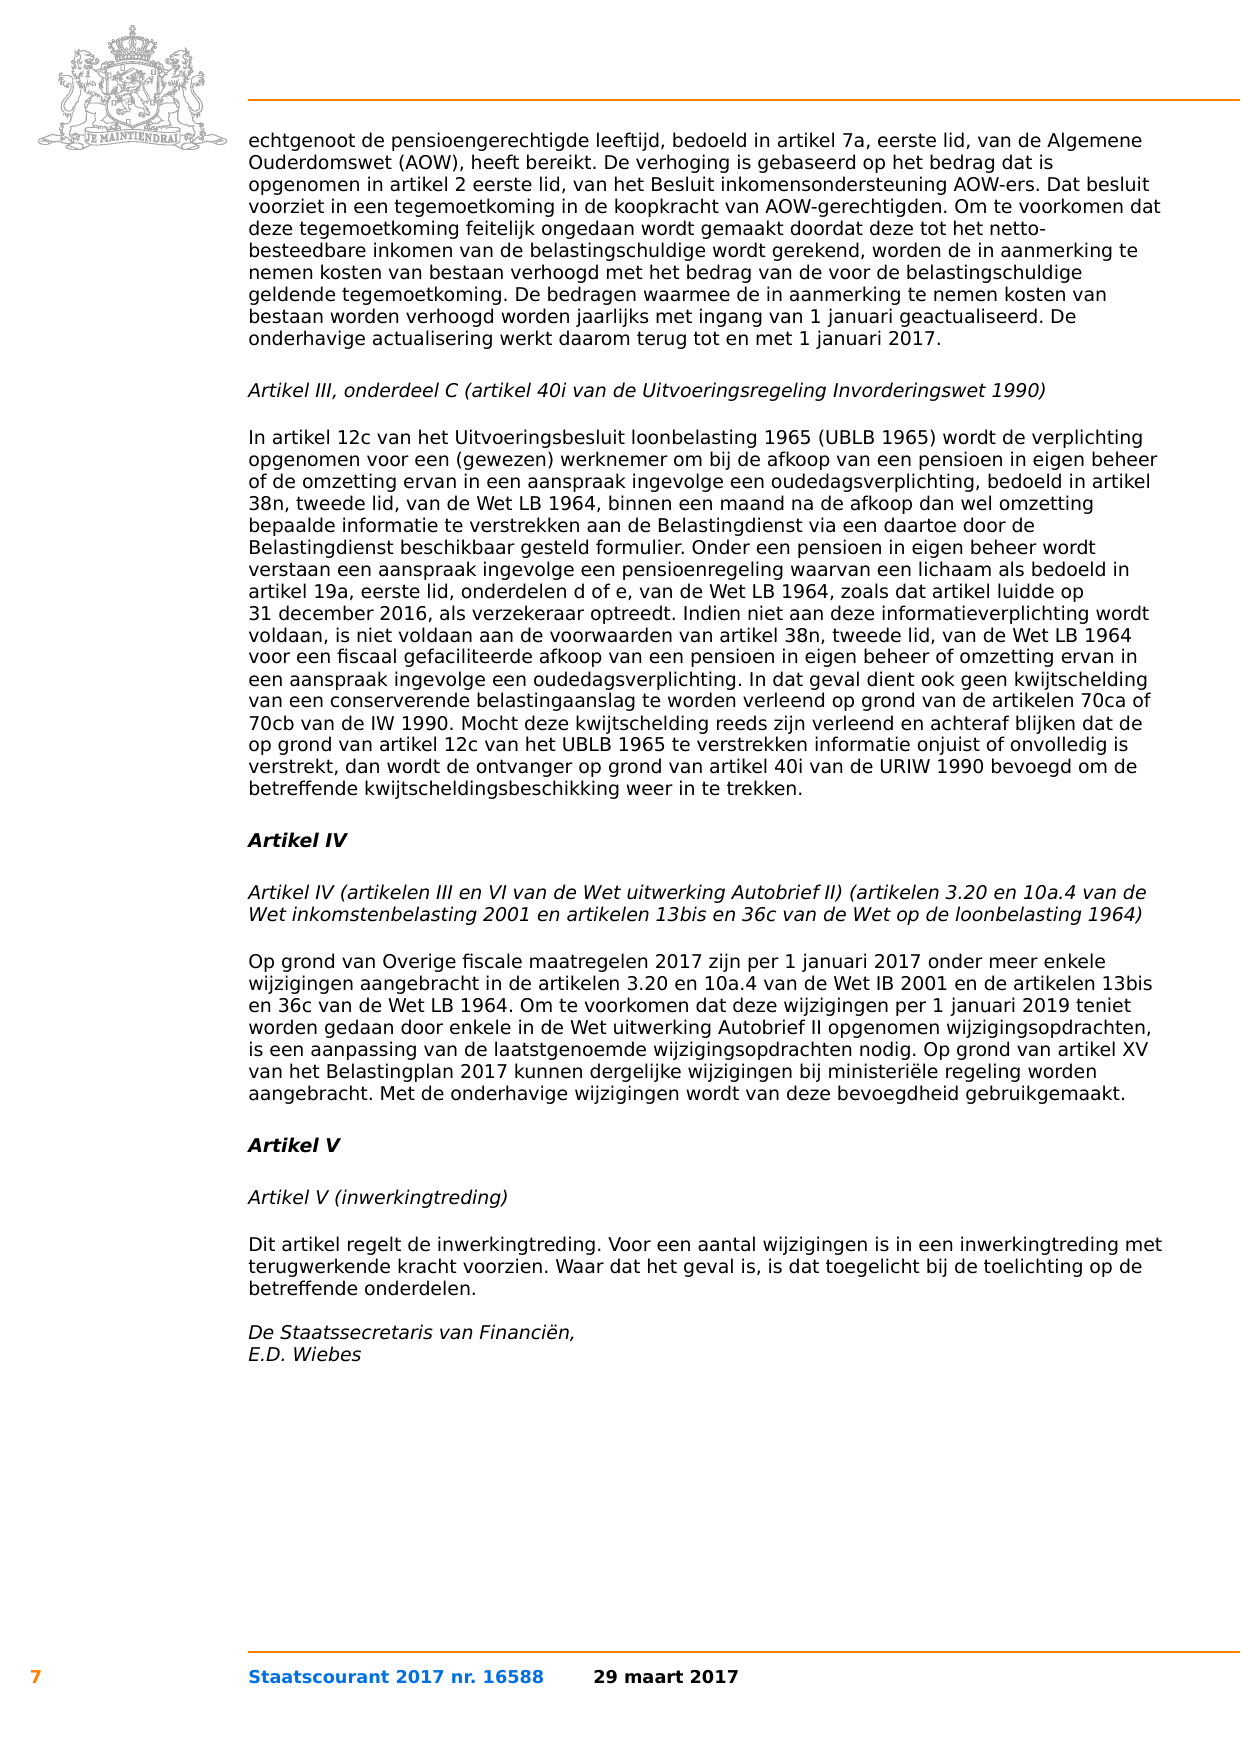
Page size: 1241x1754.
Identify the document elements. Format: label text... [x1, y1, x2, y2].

text echtgenoot de pensioengerechtigde leeftijd, bedoeld in artikel 7a, eerste lid, van de Algemene Ouderdomswet (AOW), heeft bereikt. De verhoging is gebaseerd op het bedrag dat is opgenomen in artikel 2 eerste lid, van het Besluit inkomensondersteuning AOW-ers. Dat besluit voorziet in een tegemoetkoming in de koopkracht van AOW-gerechtigden. Om te voorkomen dat deze tegemoetkoming feitelijk ongedaan wordt gemaakt doordat deze tot het netto-besteedbare inkomen van de belastingschuldige wordt gerekend, worden de in aanmerking te nemen kosten van bestaan verhoogd met het bedrag van de voor de belastingschuldige geldende tegemoetkoming. De bedragen waarmee de in aanmerking te nemen kosten van bestaan worden verhoogd worden jaarlijks met ingang van 1 januari geactualiseerd. De onderhavige actualisering werkt daarom terug tot en met 1 januari 2017. [248, 130, 1163, 350]
subtitle Artikel V (inwerkingtreding) [248, 1187, 1163, 1209]
text De Staatssecretaris van Financiën, E.D. Wiebes [248, 1322, 1163, 1366]
text Op grond van Overige fiscale maatregelen 2017 zijn per 1 januari 2017 onder meer enkele wijzigingen aangebracht in de artikelen 3.20 en 10a.4 van de Wet IB 2001 en de artikelen 13bis en 36c van de Wet LB 1964. Om te voorkomen dat deze wijzigingen per 1 januari 2019 teniet worden gedaan door enkele in de Wet uitwerking Autobrief II opgenomen wijzigingsopdrachten, is een aanpassing van de laatstgenoemde wijzigingsopdrachten nodig. Op grond van artikel XV van het Belastingplan 2017 kunnen dergelijke wijzigingen bij ministeriële regeling worden aangebracht. Met de onderhavige wijzigingen wordt van deze bevoegdheid gebruikgemaakt. [248, 951, 1163, 1105]
subtitle Artikel IV (artikelen III en VI van de Wet uitwerking Autobrief II) (artikelen 3.20 en 10a.4 van de Wet inkomstenbelasting 2001 en artikelen 13bis en 36c van de Wet op de loonbelasting 1964) [248, 882, 1163, 926]
text Dit artikel regelt de inwerkingtreding. Voor een aantal wijzigingen is in een inwerkingtreding met terugwerkende kracht voorzien. Waar dat het geval is, is dat toegelicht bij de toelichting op de betreffende onderdelen. [248, 1234, 1163, 1300]
subtitle Artikel V [248, 1135, 1163, 1157]
subtitle Artikel IV [248, 830, 1163, 852]
picture [38, 25, 227, 150]
text In artikel 12c van het Uitvoeringsbesluit loonbelasting 1965 (UBLB 1965) wordt de verplichting opgenomen voor een (gewezen) werknemer om bij de afkoop van een pensioen in eigen beheer of de omzetting ervan in een aanspraak ingevolge een oudedagsverplichting, bedoeld in artikel 38n, tweede lid, van de Wet LB 1964, binnen een maand na de afkoop dan wel omzetting bepaalde informatie te verstrekken aan de Belastingdienst via een daartoe door de Belastingdienst beschikbaar gesteld formulier. Onder een pensioen in eigen beheer wordt verstaan een aanspraak ingevolge een pensioenregeling waarvan een lichaam als bedoeld in artikel 19a, eerste lid, onderdelen d of e, van de Wet LB 1964, zoals dat artikel luidde op 31 december 2016, als verzekeraar optreedt. Indien niet aan deze informatieverplichting wordt voldaan, is niet voldaan aan de voorwaarden van artikel 38n, tweede lid, van de Wet LB 1964 voor een fiscaal gefaciliteerde afkoop van een pensioen in eigen beheer of omzetting ervan in een aanspraak ingevolge een oudedagsverplichting. In dat geval dient ook geen kwijtschelding van een conserverende belastingaanslag te worden verleend op grond van de artikelen 70ca of 70cb van de IW 1990. Mocht deze kwijtschelding reeds zijn verleend en achteraf blijken dat de op grond van artikel 12c van het UBLB 1965 te verstrekken informatie onjuist of onvolledig is verstrekt, dan wordt de ontvanger op grond van artikel 40i van de URIW 1990 bevoegd om de betreffende kwijtscheldingsbeschikking weer in te trekken. [248, 427, 1163, 800]
subtitle Artikel III, onderdeel C (artikel 40i van de Uitvoeringsregeling Invorderingswet 1990) [248, 380, 1163, 402]
